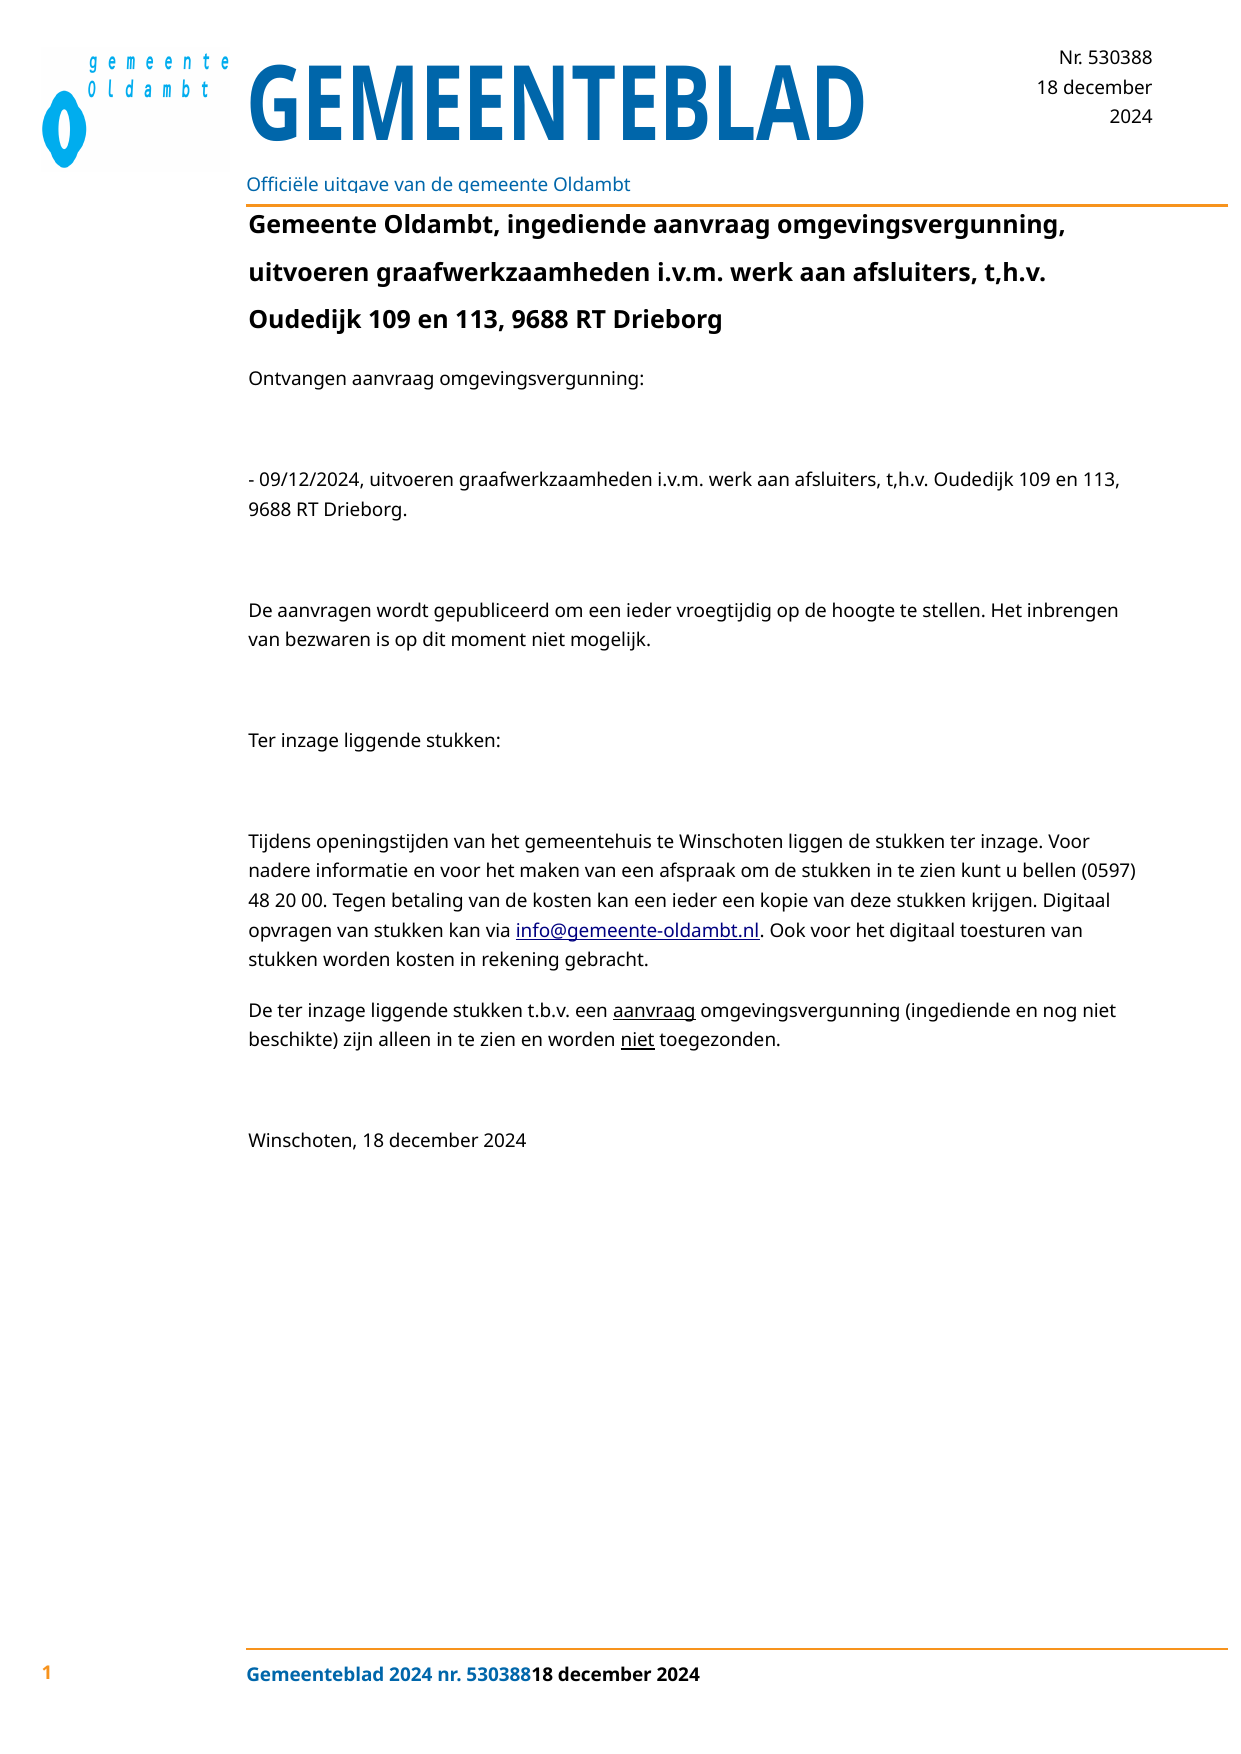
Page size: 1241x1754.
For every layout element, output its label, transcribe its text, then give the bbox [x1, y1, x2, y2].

text Tijdens openingstijden van het gemeentehuis te Winschoten liggen de stukken ter inzage. Voor nadere informatie en voor het maken van een afspraak om de stukken in te zien kunt u bellen (0597) 48 20 00. Tegen betaling van de kosten kan een ieder een kopie van deze stukken krijgen. Digitaal opvragen van stukken kan via info@gemeente-oldambt.nl. Ook voor het digitaal toesturen van stukken worden kosten in rekening gebracht. [248, 828, 1152, 972]
text - 09/12/2024, uitvoeren graafwerkzaamheden i.v.m. werk aan afsluiters, t,h.v. Oudedijk 109 en 113, 9688 RT Drieborg. [248, 466, 1152, 522]
text Ontvangen aanvraag omgevingsvergunning: [248, 366, 1152, 391]
picture [41, 47, 231, 172]
text Ter inzage liggende stukken: [248, 727, 1152, 753]
text De aanvragen wordt gepubliceerd om een ieder vroegtijdig op de hoogte te stellen. Het inbrengen van bezwaren is op dit moment niet mogelijk. [248, 597, 1152, 652]
text Winschoten, 18 december 2024 [248, 1127, 1152, 1153]
text De ter inzage liggende stukken t.b.v. een aanvraag omgevingsvergunning (ingediende en nog niet beschikte) zijn alleen in te zien en worden niet toegezonden. [248, 997, 1152, 1052]
text Gemeente Oldambt, ingediende aanvraag omgevingsvergunning, uitvoeren graafwerkzaamheden i.v.m. werk aan afsluiters, t,h.v. Oudedijk 109 en 113, 9688 RT Drieborg [248, 207, 1152, 336]
